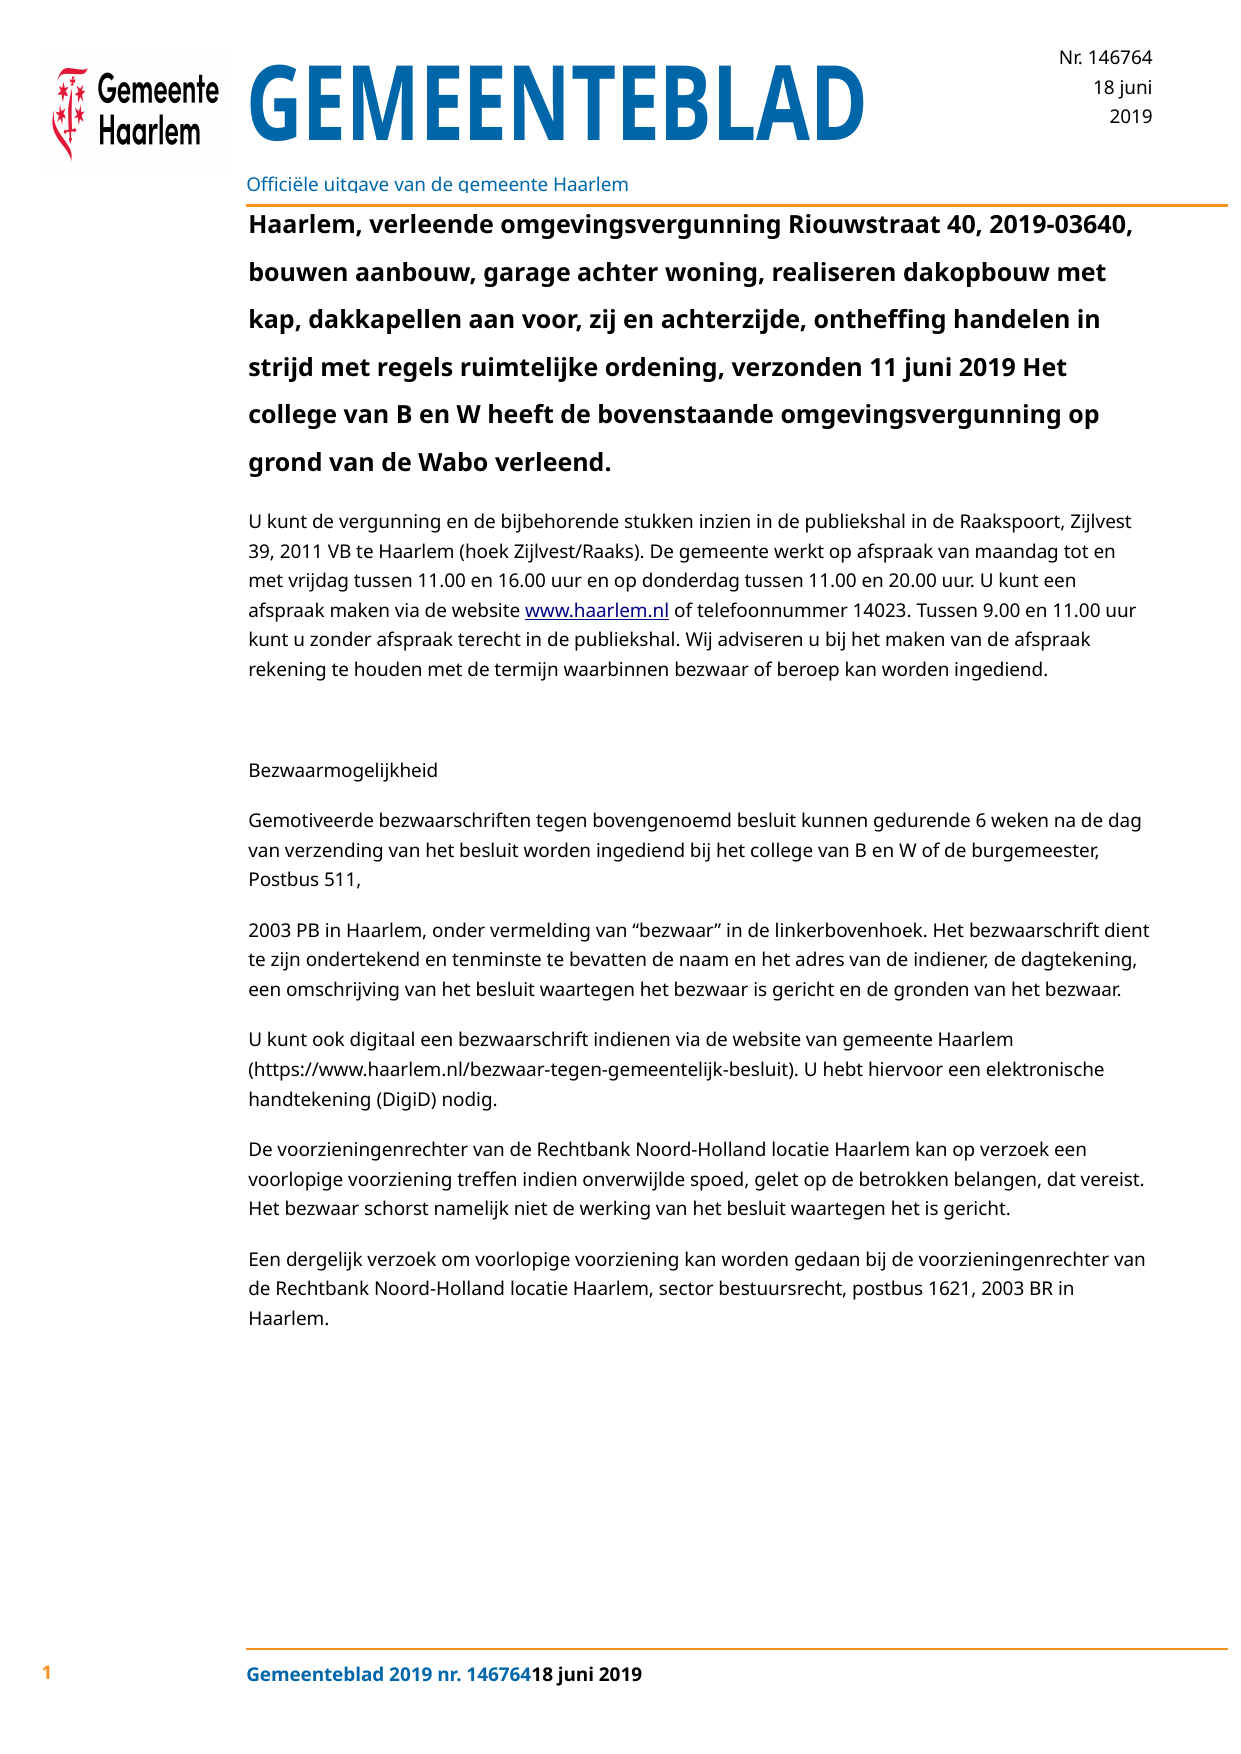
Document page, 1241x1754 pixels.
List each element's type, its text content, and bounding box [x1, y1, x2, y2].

text U kunt de vergunning en de bijbehorende stukken inzien in de publiekshal in de Raakspoort, Zijlvest 39, 2011 VB te Haarlem (hoek Zijlvest/Raaks). De gemeente werkt op afspraak van maandag tot en met vrijdag tussen 11.00 en 16.00 uur en op donderdag tussen 11.00 en 20.00 uur. U kunt een afspraak maken via de website www.haarlem.nl of telefoonnummer 14023. Tussen 9.00 en 11.00 uur kunt u zonder afspraak terecht in de publiekshal. Wij adviseren u bij het maken van de afspraak rekening te houden met de termijn waarbinnen bezwaar of beroep kan worden ingediend. [248, 508, 1152, 682]
text Een dergelijk verzoek om voorlopige voorziening kan worden gedaan bij de voorzieningenrechter van de Rechtbank Noord-Holland locatie Haarlem, sector bestuursrecht, postbus 1621, 2003 BR in Haarlem. [248, 1246, 1152, 1331]
text Gemotiveerde bezwaarschriften tegen bovengenoemd besluit kunnen gedurende 6 weken na de dag van verzending van het besluit worden ingediend bij het college van B en W of de burgemeester, Postbus 511, [248, 807, 1152, 892]
text Haarlem, verleende omgevingsvergunning Riouwstraat 40, 2019-03640, bouwen aanbouw, garage achter woning, realiseren dakopbouw met kap, dakkapellen aan voor, zij en achterzijde, ontheffing handelen in strijd met regels ruimtelijke ordening, verzonden 11 juni 2019 Het college van B en W heeft de bovenstaande omgevingsvergunning op grond van de Wabo verleend. [248, 207, 1152, 479]
text U kunt ook digitaal een bezwaarschrift indienen via de website van gemeente Haarlem (https://www.haarlem.nl/bezwaar-tegen-gemeentelijk-besluit). U hebt hiervoor een elektronische handtekening (DigiD) nodig. [248, 1027, 1152, 1112]
text De voorzieningenrechter van de Rechtbank Noord-Holland locatie Haarlem kan op verzoek een voorlopige voorziening treffen indien onverwijlde spoed, gelet op de betrokken belangen, dat vereist. Het bezwaar schorst namelijk niet de werking van het besluit waartegen het is gericht. [248, 1136, 1152, 1221]
picture [41, 47, 231, 172]
text 2003 PB in Haarlem, onder vermelding van “bezwaar” in de linkerbovenhoek. Het bezwaarschrift dient te zijn ondertekend en tenminste te bevatten de naam en het adres van de indiener, de dagtekening, een omschrijving van het besluit waartegen het bezwaar is gericht en de gronden van het bezwaar. [248, 917, 1152, 1002]
text Bezwaarmogelijkheid [248, 757, 1152, 783]
